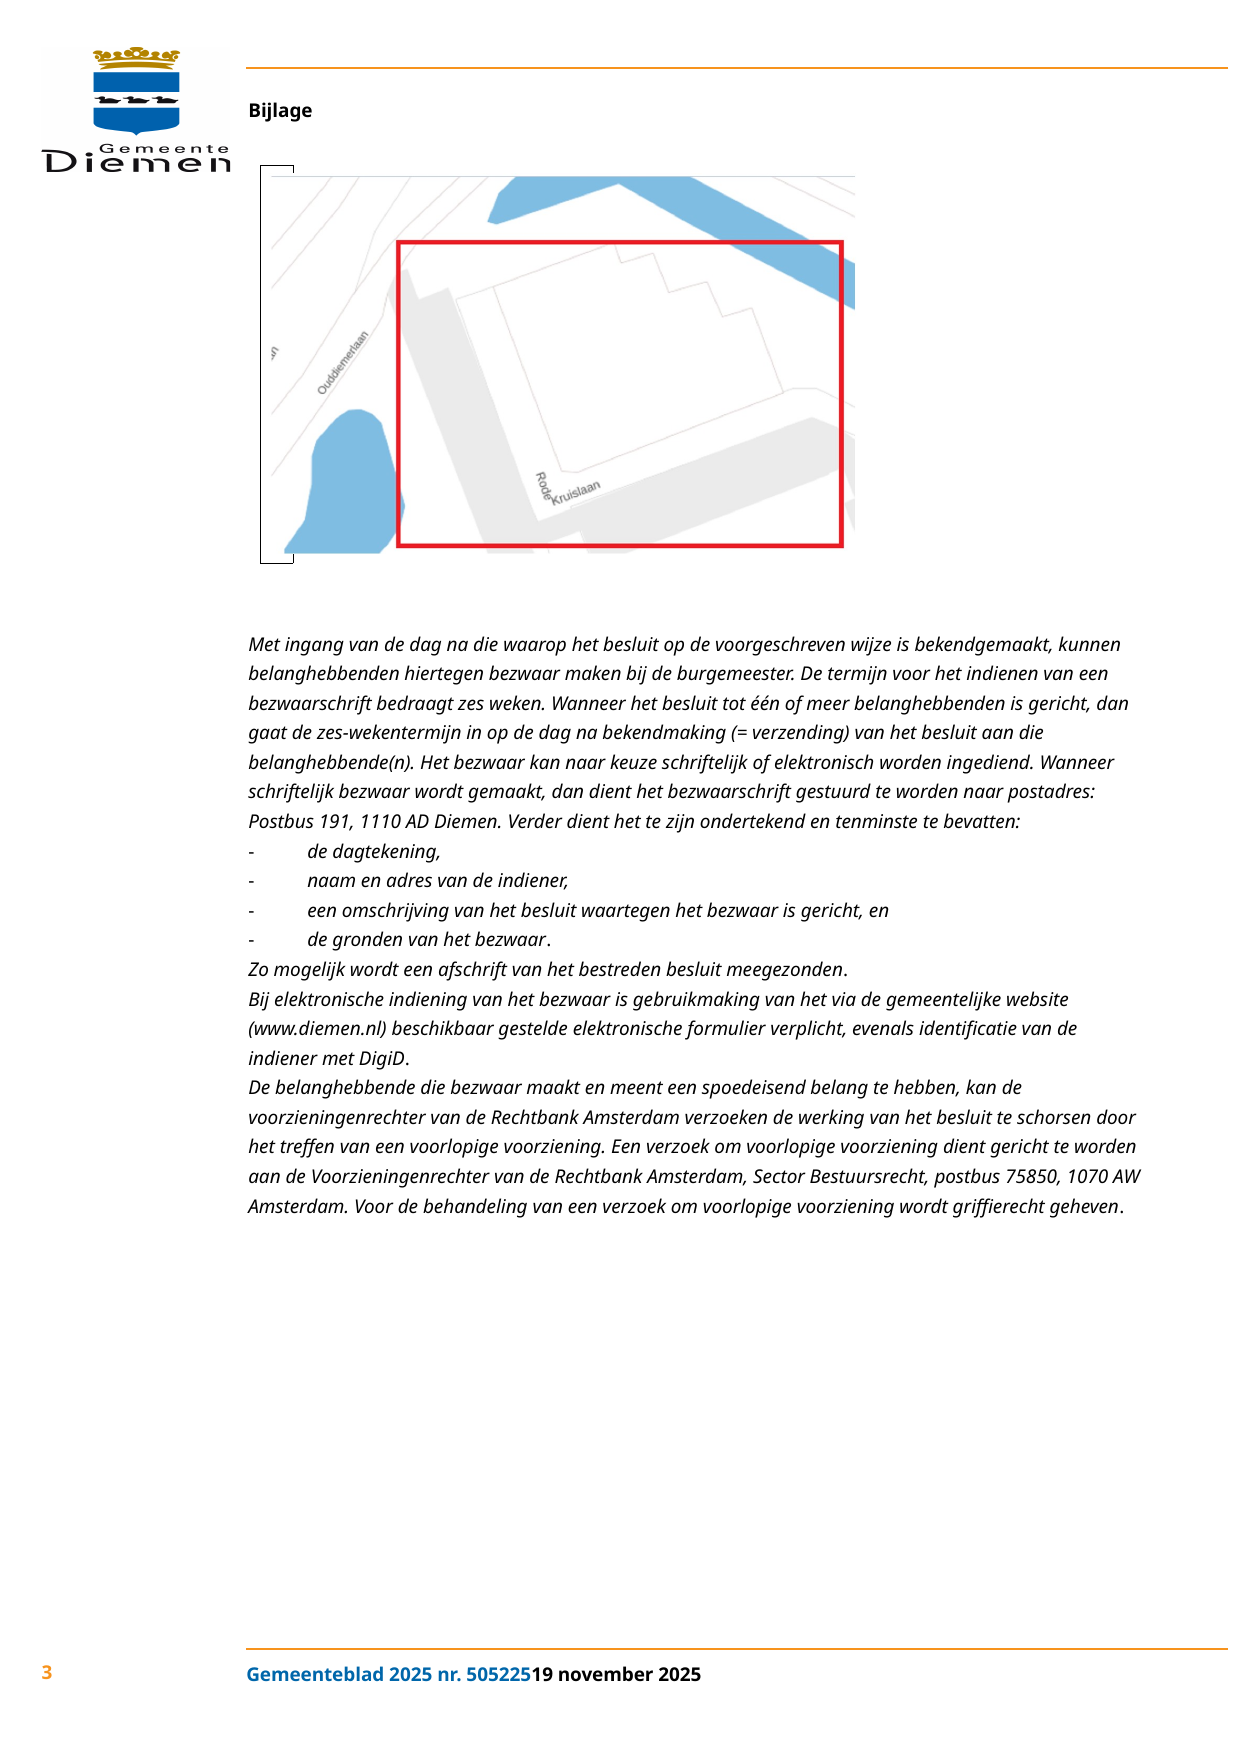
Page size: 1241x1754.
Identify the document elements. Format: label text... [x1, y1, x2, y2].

list naam en adres van de indiener, [248, 867, 1152, 893]
list de dagtekening, [248, 838, 1152, 864]
list een omschrijving van het besluit waartegen het bezwaar is gericht, en [248, 897, 1152, 923]
picture [41, 47, 231, 172]
text Met ingang van de dag na die waarop het besluit op de voorgeschreven wijze is bekendgemaakt, kunnen belanghebbenden hiertegen bezwaar maken bij de burgemeester. De termijn voor het indienen van een bezwaarschrift bedraagt zes weken. Wanneer het besluit tot één of meer belanghebbenden is gericht, dan gaat de zes-wekentermijn in op de dag na bekendmaking (= verzending) van het besluit aan die belanghebbende(n). Het bezwaar kan naar keuze schriftelijk of elektronisch worden ingediend. Wanneer schriftelijk bezwaar wordt gemaakt, dan dient het bezwaarschrift gestuurd te worden naar postadres: Postbus 191, 1110 AD Diemen. Verder dient het te zijn ondertekend en tenminste te bevatten: [248, 631, 1152, 834]
list de gronden van het bezwaar. [248, 927, 1152, 952]
text De belanghebbende die bezwaar maakt en meent een spoedeisend belang te hebben, kan de voorzieningenrechter van de Rechtbank Amsterdam verzoeken de werking van het besluit te schorsen door het treffen van een voorlopige voorziening. Een verzoek om voorlopige voorziening dient gericht te worden aan de Voorzieningenrechter van de Rechtbank Amsterdam, Sector Bestuursrecht, postbus 75850, 1070 AW Amsterdam. Voor de behandeling van een verzoek om voorlopige voorziening wordt griffierecht geheven. [248, 1074, 1152, 1219]
text Bij elektronische indiening van het bezwaar is gebruikmaking van het via de gemeentelijke website (www.diemen.nl) beschikbaar gestelde elektronische formulier verplicht, evenals identificatie van de indiener met DigiD. [248, 986, 1152, 1071]
text Bijlage [248, 95, 1152, 123]
picture [268, 173, 1173, 554]
text Zo mogelijk wordt een afschrift van het bestreden besluit meegezonden. [248, 956, 1152, 982]
